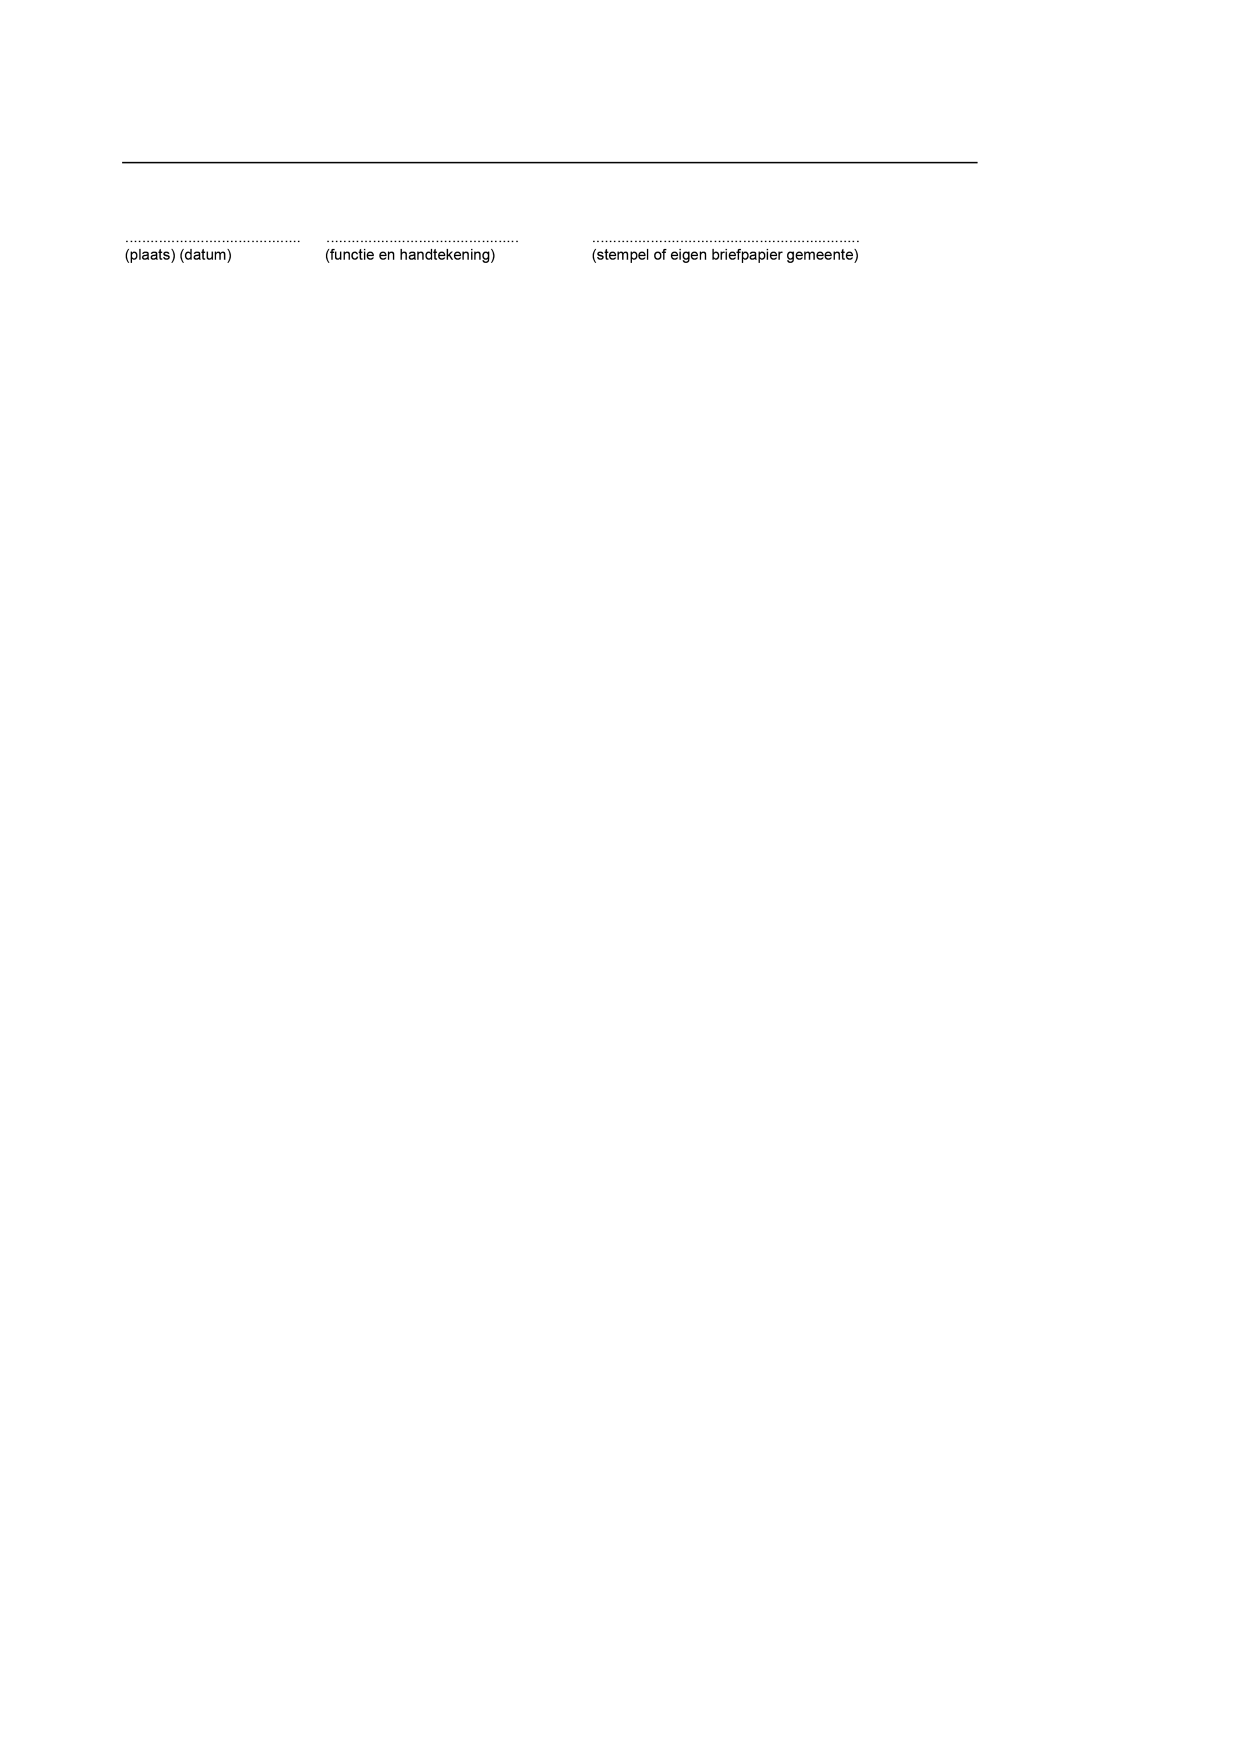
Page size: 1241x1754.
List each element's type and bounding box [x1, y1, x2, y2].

picture [118, 140, 1004, 1463]
